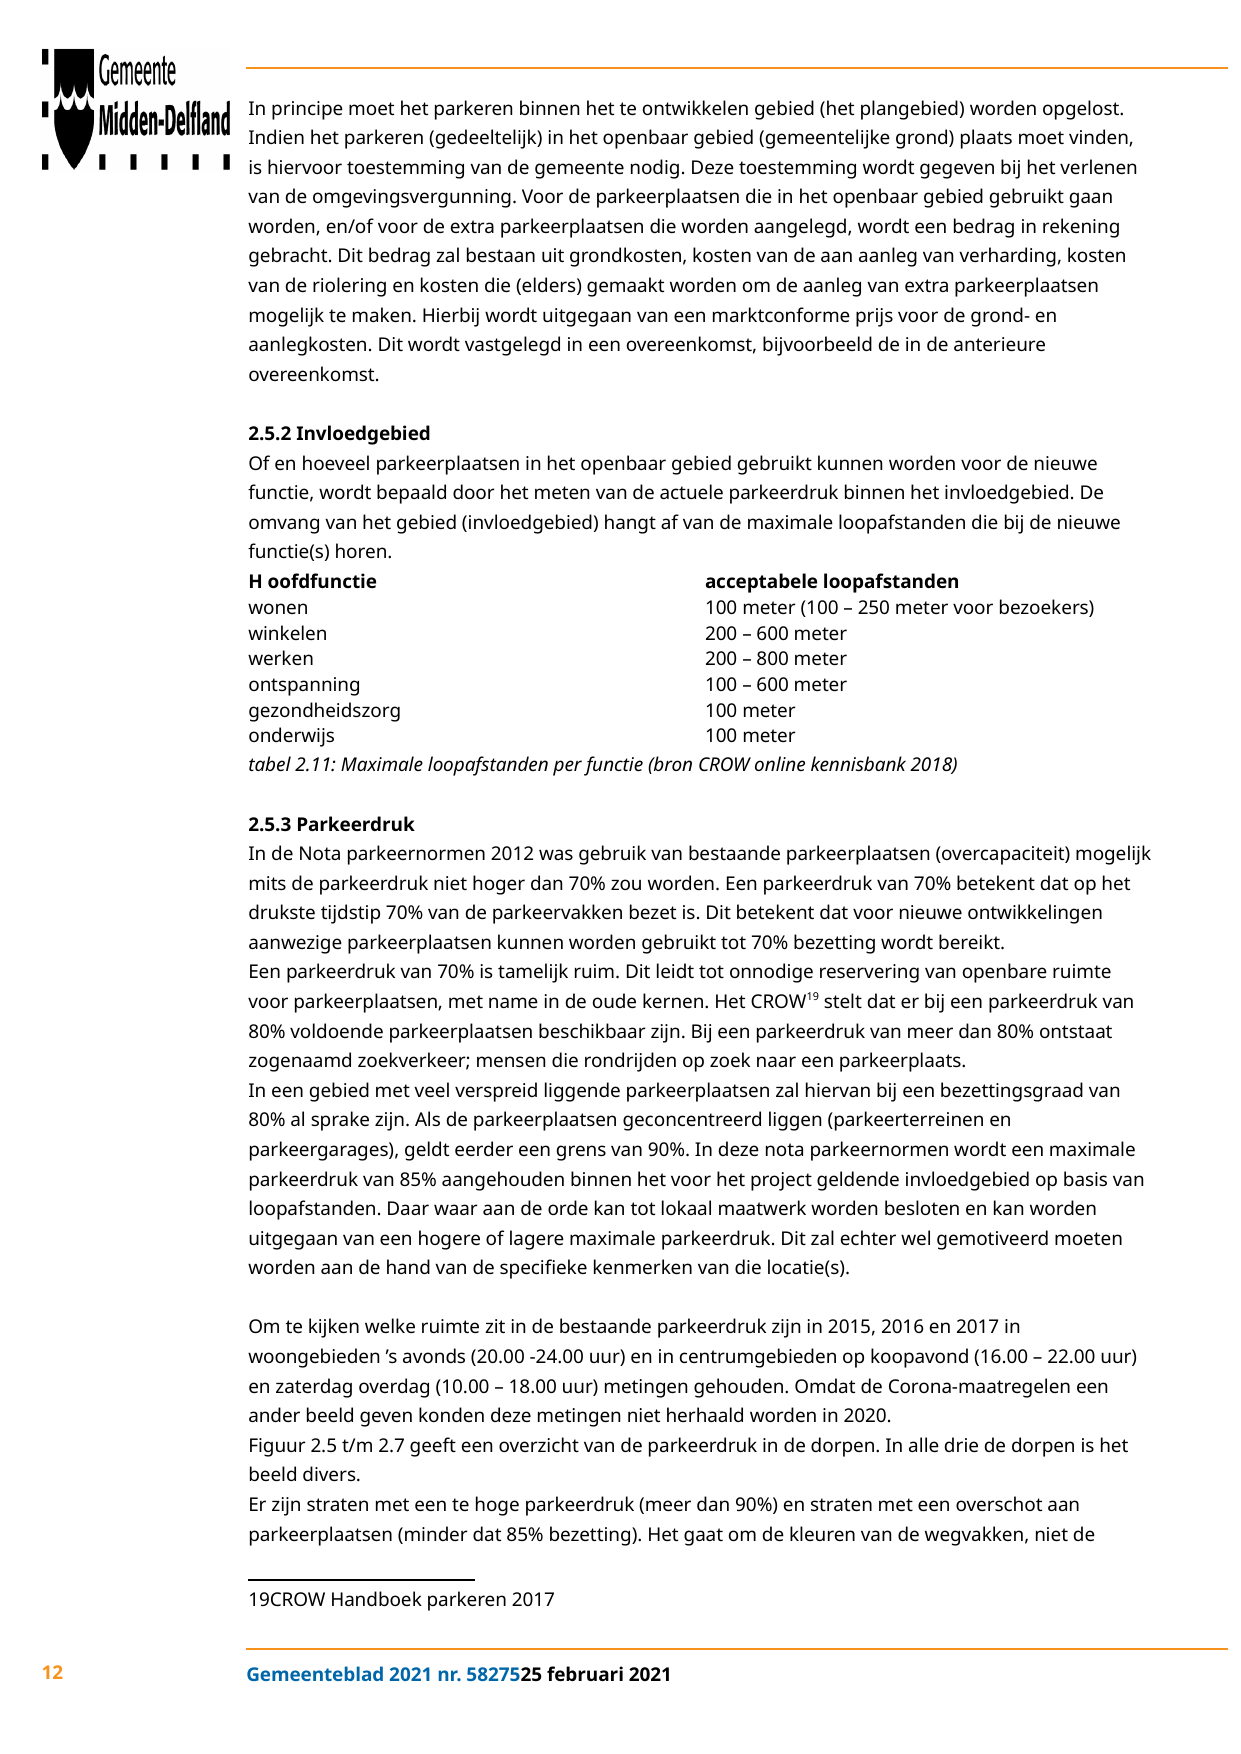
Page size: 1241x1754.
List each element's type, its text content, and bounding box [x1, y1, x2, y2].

text Of en hoeveel parkeerplaatsen in het openbaar gebied gebruikt kunnen worden voor de nieuwe functie, wordt bepaald door het meten van de actuele parkeerdruk binnen het invloedgebied. De omvang van het gebied (invloedgebied) hangt af van de maximale loopafstanden die bij de nieuwe functie(s) horen. [248, 450, 1152, 564]
text In de Nota parkeernormen 2012 was gebruik van bestaande parkeerplaatsen (overcapaciteit) mogelijk mits de parkeerdruk niet hoger dan 70% zou worden. Een parkeerdruk van 70% betekent dat op het drukste tijdstip 70% van de parkeervakken bezet is. Dit betekent dat voor nieuwe ontwikkelingen aanwezige parkeerplaatsen kunnen worden gebruikt tot 70% bezetting wordt bereikt. [248, 840, 1152, 955]
text In principe moet het parkeren binnen het te ontwikkelen gebied (het plangebied) worden opgelost. Indien het parkeren (gedeeltelijk) in het openbaar gebied (gemeentelijke grond) plaats moet vinden, is hiervoor toestemming van de gemeente nodig. Deze toestemming wordt gegeven bij het verlenen van de omgevingsvergunning. Voor de parkeerplaatsen die in het openbaar gebied gebruikt gaan worden, en/of voor de extra parkeerplaatsen die worden aangelegd, wordt een bedrag in rekening gebracht. Dit bedrag zal bestaan uit grondkosten, kosten van de aan aanleg van verharding, kosten van de riolering en kosten die (elders) gemaakt worden om de aanleg van extra parkeerplaatsen mogelijk te maken. Hierbij wordt uitgegaan van een marktconforme prijs voor de grond- en aanlegkosten. Dit wordt vastgelegd in een overeenkomst, bijvoorbeeld de in de anterieure overeenkomst. [248, 95, 1152, 387]
text tabel 2.11: Maximale loopafstanden per functie (bron CROW online kennisbank 2018) [248, 752, 1152, 777]
table_cell werken [248, 645, 705, 671]
table_header H oofdfunctie [248, 568, 705, 594]
picture [41, 47, 231, 172]
text 2.5.3 Parkeerdruk [248, 811, 1152, 836]
table_cell onderwijs [248, 723, 705, 748]
table_header acceptabele loopafstanden [705, 568, 1152, 594]
text Figuur 2.5 t/m 2.7 geeft een overzicht van de parkeerdruk in de dorpen. In alle drie de dorpen is het beeld divers. [248, 1432, 1152, 1487]
text In een gebied met veel verspreid liggende parkeerplaatsen zal hiervan bij een bezettingsgraad van 80% al sprake zijn. Als de parkeerplaatsen geconcentreerd liggen (parkeerterreinen en parkeergarages), geldt eerder een grens van 90%. In deze nota parkeernormen wordt een maximale parkeerdruk van 85% aangehouden binnen het voor het project geldende invloedgebied op basis van loopafstanden. Daar waar aan de orde kan tot lokaal maatwerk worden besloten en kan worden uitgegaan van een hogere of lagere maximale parkeerdruk. Dit zal echter wel gemotiveerd moeten worden aan de hand van de specifieke kenmerken van die locatie(s). [248, 1077, 1152, 1280]
text CROW Handboek parkeren 2017 [248, 1586, 1152, 1612]
text 2.5.2 Invloedgebied [248, 420, 1152, 446]
table_cell 100 meter [705, 723, 1152, 748]
text Een parkeerdruk van 70% is tamelijk ruim. Dit leidt tot onnodige reservering van openbare ruimte voor parkeerplaatsen, met name in de oude kernen. Het CROW stelt dat er bij een parkeerdruk van 80% voldoende parkeerplaatsen beschikbaar zijn. Bij een parkeerdruk van meer dan 80% ontstaat zogenaamd zoekverkeer; mensen die rondrijden op zoek naar een parkeerplaats. [248, 959, 1152, 1073]
table_cell 200 – 800 meter [705, 645, 1152, 671]
text Er zijn straten met een te hoge parkeerdruk (meer dan 90%) en straten met een overschot aan parkeerplaatsen (minder dat 85% bezetting). Het gaat om de kleuren van de wegvakken, niet de [248, 1491, 1152, 1546]
table_cell 100 – 600 meter [705, 671, 1152, 697]
table_cell 200 – 600 meter [705, 620, 1152, 645]
table_cell 100 meter (100 – 250 meter voor bezoekers) [705, 594, 1152, 620]
table_cell wonen [248, 594, 705, 620]
text Om te kijken welke ruimte zit in de bestaande parkeerdruk zijn in 2015, 2016 en 2017 in woongebieden ’s avonds (20.00 -24.00 uur) en in centrumgebieden op koopavond (16.00 – 22.00 uur) en zaterdag overdag (10.00 – 18.00 uur) metingen gehouden. Omdat de Corona-maatregelen een ander beeld geven konden deze metingen niet herhaald worden in 2020. [248, 1314, 1152, 1428]
table_cell winkelen [248, 620, 705, 645]
table_cell gezondheidszorg [248, 697, 705, 723]
table_cell 100 meter [705, 697, 1152, 723]
table_cell ontspanning [248, 671, 705, 697]
